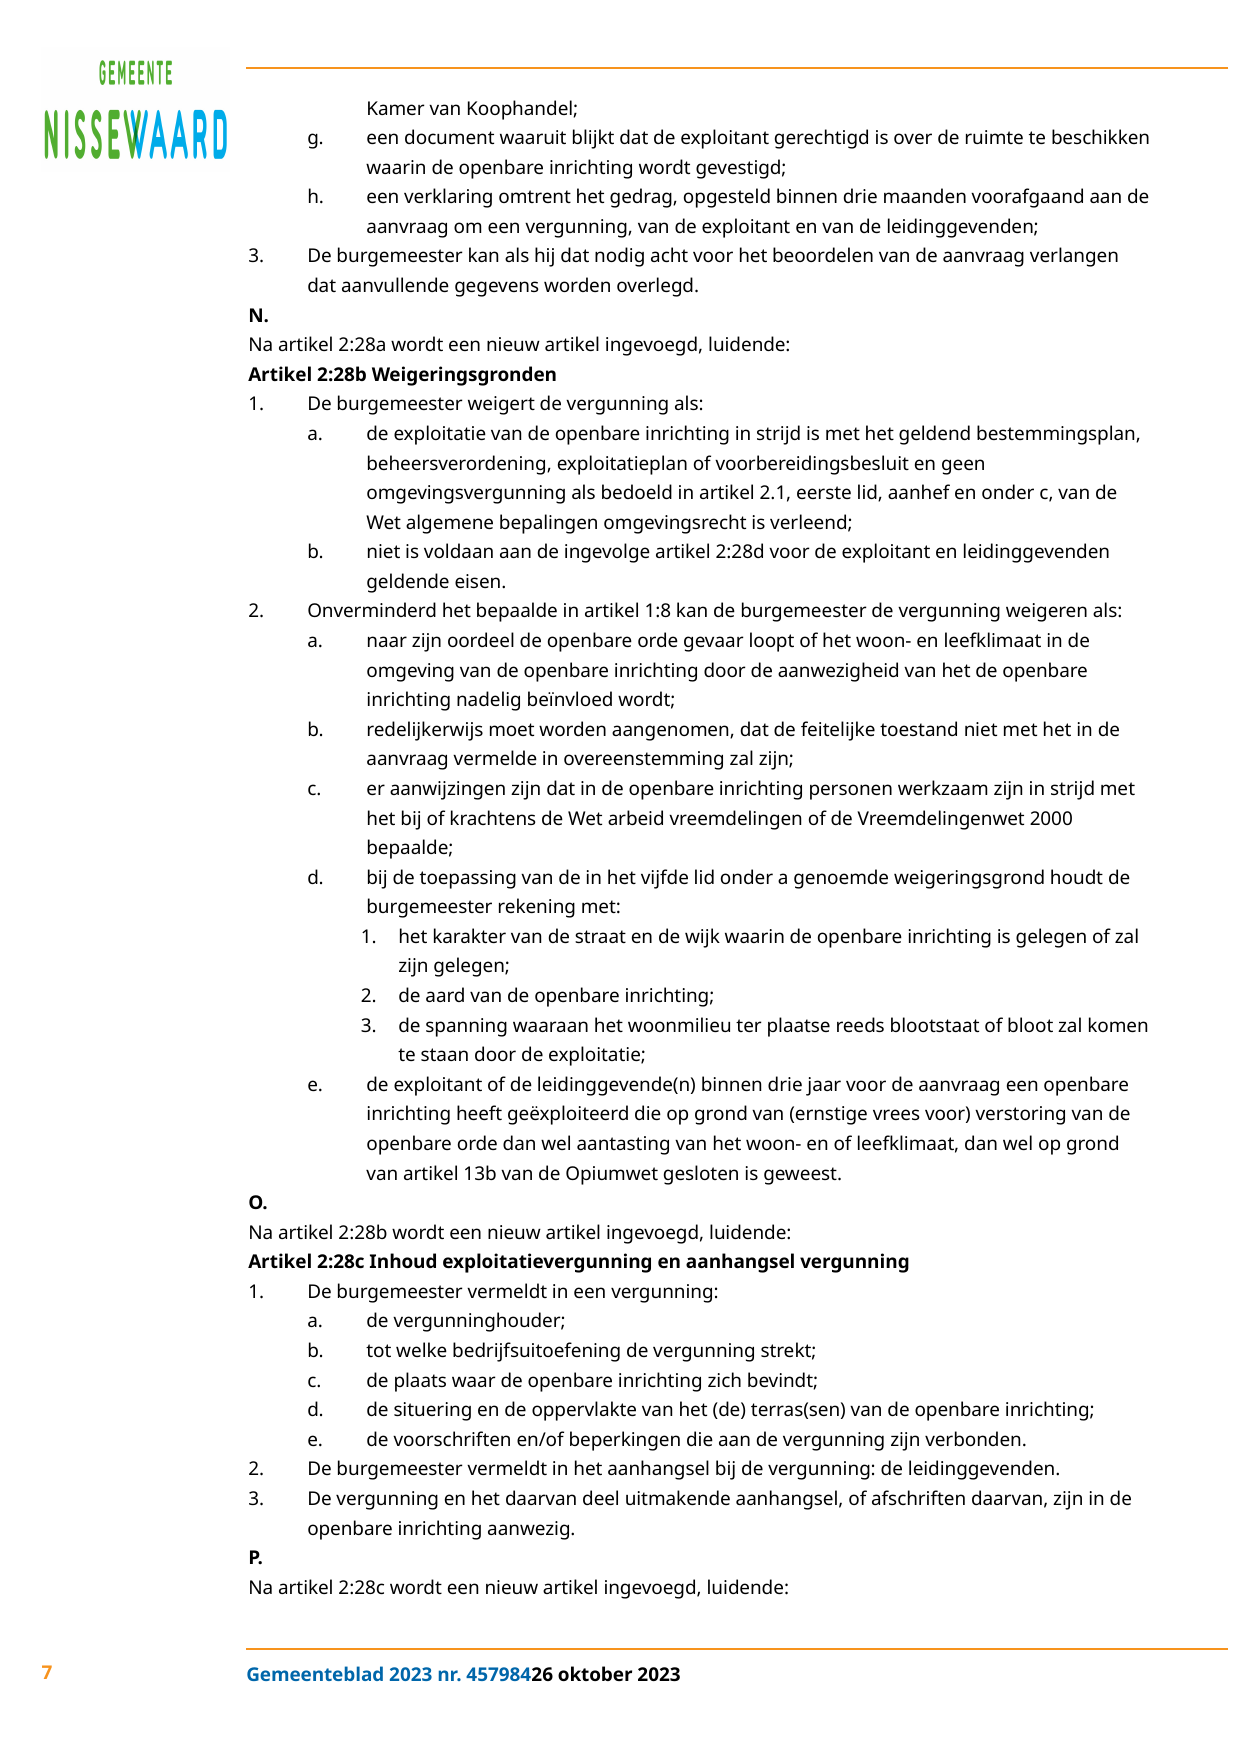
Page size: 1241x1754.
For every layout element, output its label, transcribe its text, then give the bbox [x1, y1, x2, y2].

text Na artikel 2:28a wordt een nieuw artikel ingevoegd, luidende: [248, 331, 1152, 357]
list tot welke bedrijfsuitoefening de vergunning strekt; [307, 1337, 1152, 1363]
text Na artikel 2:28c wordt een nieuw artikel ingevoegd, luidende: [248, 1574, 1152, 1600]
text Artikel 2:28b Weigeringsgronden [248, 361, 1152, 387]
list de situering en de oppervlakte van het (de) terras(sen) van de openbare inrichting; [307, 1396, 1152, 1422]
list er aanwijzingen zijn dat in de openbare inrichting personen werkzaam zijn in strijd met het bij of krachtens de Wet arbeid vreemdelingen of de Vreemdelingenwet 2000 bepaalde; [307, 775, 1152, 860]
list De vergunning en het daarvan deel uitmakende aanhangsel, of afschriften daarvan, zijn in de openbare inrichting aanwezig. [248, 1485, 1152, 1541]
list de vergunninghouder; [307, 1308, 1152, 1333]
text Artikel 2:28c Inhoud exploitatievergunning en aanhangsel vergunning [248, 1248, 1152, 1274]
list naar zijn oordeel de openbare orde gevaar loopt of het woon- en leefklimaat in de omgeving van de openbare inrichting door de aanwezigheid van het de openbare inrichting nadelig beïnvloed wordt; [307, 627, 1152, 712]
list De burgemeester vermeldt in een vergunning: [248, 1278, 1152, 1304]
list De burgemeester vermeldt in het aanhangsel bij de vergunning: de leidinggevenden. [248, 1456, 1152, 1481]
text P. [248, 1544, 1152, 1570]
list de exploitant of de leidinggevende(n) binnen drie jaar voor de aanvraag een openbare inrichting heeft geëxploiteerd die op grond van (ernstige vrees voor) verstoring van de openbare orde dan wel aantasting van het woon- en of leefklimaat, dan wel op grond van artikel 13b van de Opiumwet gesloten is geweest. [307, 1071, 1152, 1186]
list Onverminderd het bepaalde in artikel 1:8 kan de burgemeester de vergunning weigeren als: [248, 598, 1152, 623]
list de plaats waar de openbare inrichting zich bevindt; [307, 1367, 1152, 1393]
text N. [248, 302, 1152, 328]
list bij de toepassing van de in het vijfde lid onder a genoemde weigeringsgrond houdt de burgemeester rekening met: [307, 864, 1152, 919]
list De burgemeester weigert de vergunning als: [248, 391, 1152, 416]
list De burgemeester kan als hij dat nodig acht voor het beoordelen van de aanvraag verlangen dat aanvullende gegevens worden overlegd. [248, 243, 1152, 298]
text O. [248, 1189, 1152, 1215]
list een document waaruit blijkt dat de exploitant gerechtigd is over de ruimte te beschikken waarin de openbare inrichting wordt gevestigd; [307, 124, 1152, 180]
list de exploitatie van de openbare inrichting in strijd is met het geldend bestemmingsplan, beheersverordening, exploitatieplan of voorbereidingsbesluit en geen omgevingsvergunning als bedoeld in artikel 2.1, eerste lid, aanhef en onder c, van de Wet algemene bepalingen omgevingsrecht is verleend; [307, 420, 1152, 535]
list een verklaring omtrent het gedrag, opgesteld binnen drie maanden voorafgaand aan de aanvraag om een vergunning, van de exploitant en van de leidinggevenden; [307, 183, 1152, 239]
text Na artikel 2:28b wordt een nieuw artikel ingevoegd, luidende: [248, 1219, 1152, 1245]
list de voorschriften en/of beperkingen die aan de vergunning zijn verbonden. [307, 1426, 1152, 1452]
list Kamer van Koophandel; [307, 95, 1152, 121]
list de spanning waaraan het woonmilieu ter plaatse reeds blootstaat of bloot zal komen te staan door de exploitatie; [361, 1012, 1152, 1067]
list het karakter van de straat en de wijk waarin de openbare inrichting is gelegen of zal zijn gelegen; [361, 923, 1152, 978]
list de aard van de openbare inrichting; [361, 982, 1152, 1008]
picture [41, 47, 231, 172]
list niet is voldaan aan de ingevolge artikel 2:28d voor de exploitant en leidinggevenden geldende eisen. [307, 538, 1152, 594]
list redelijkerwijs moet worden aangenomen, dat de feitelijke toestand niet met het in de aanvraag vermelde in overeenstemming zal zijn; [307, 716, 1152, 771]
